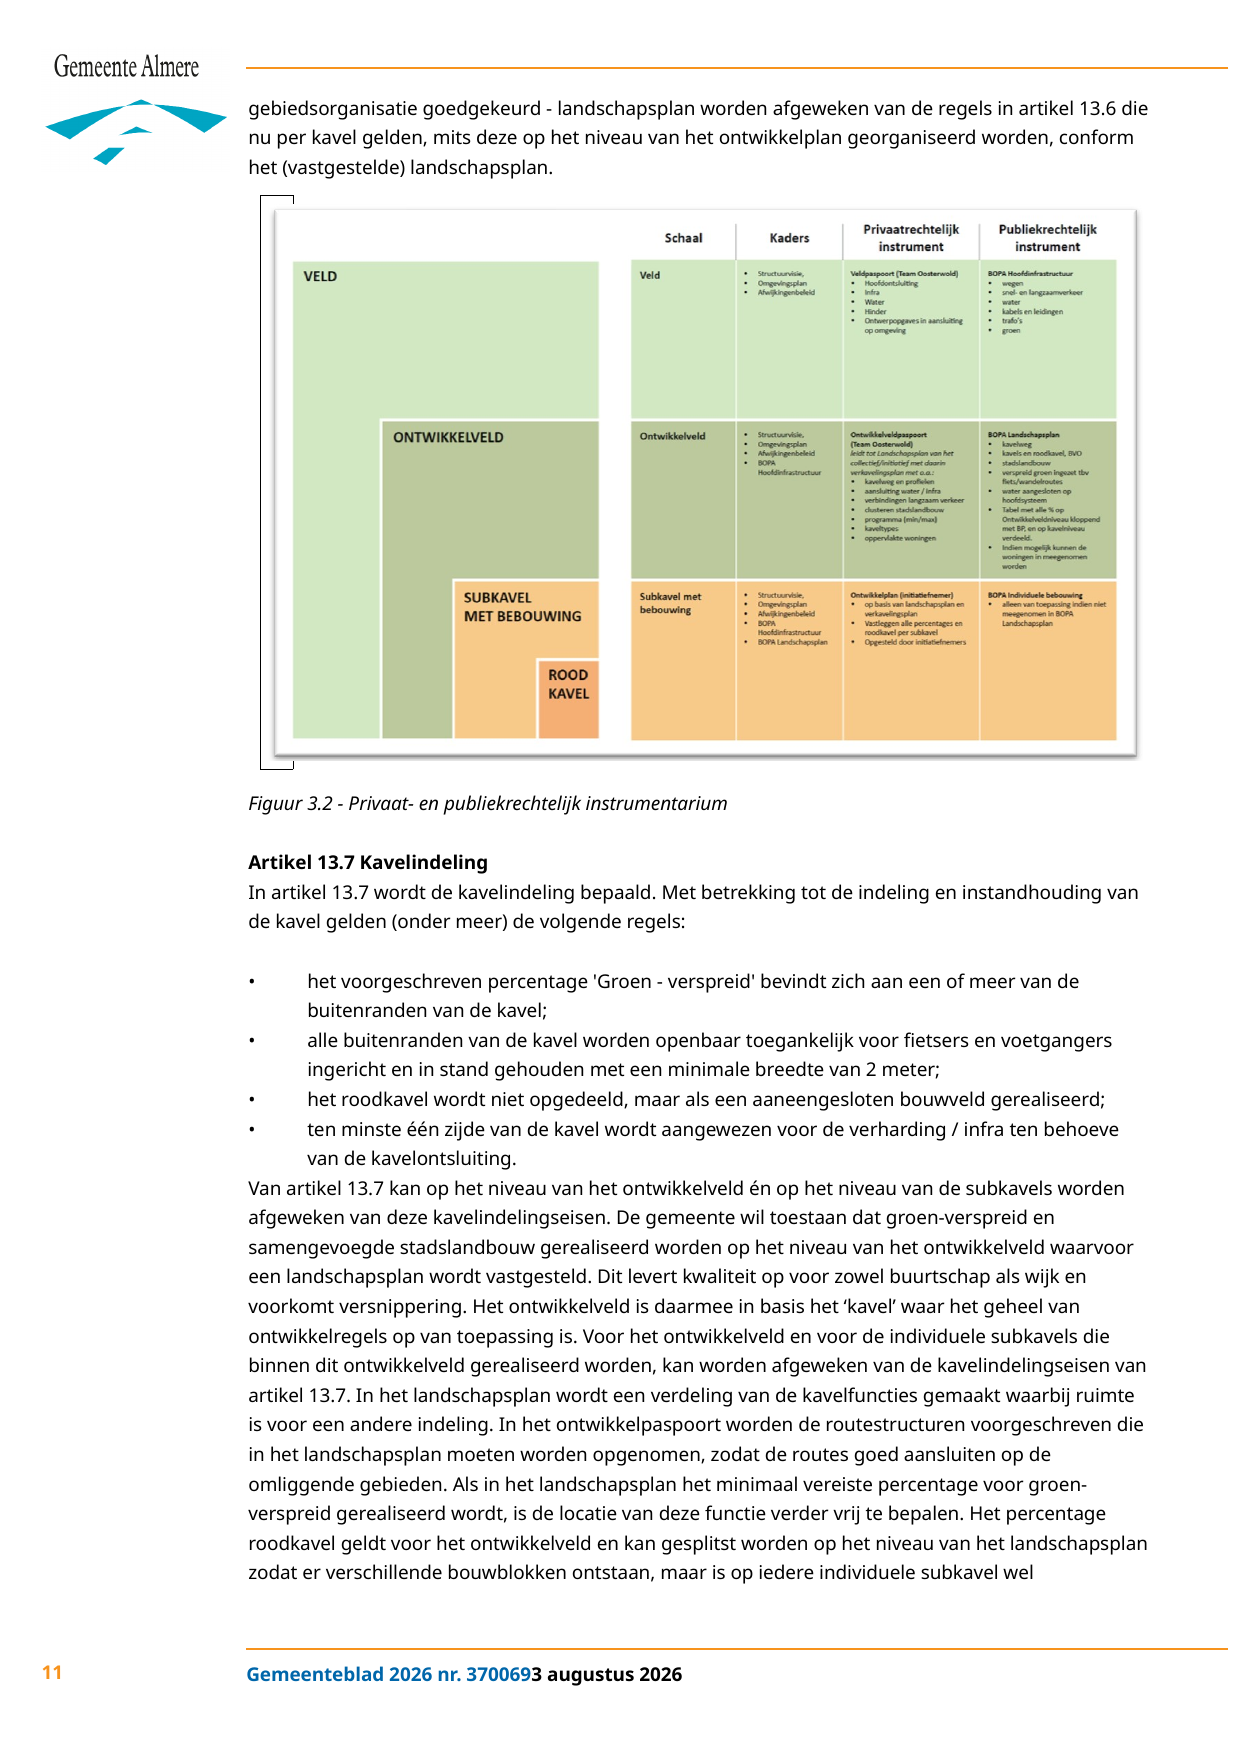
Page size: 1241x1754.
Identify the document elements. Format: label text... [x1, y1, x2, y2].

text Artikel 13.7 Kavelindeling [248, 849, 1152, 875]
text Van artikel 13.7 kan op het niveau van het ontwikkelveld én op het niveau van de subkavels worden afgeweken van deze kavelindelingseisen. De gemeente wil toestaan dat groen-verspreid en samengevoegde stadslandbouw gerealiseerd worden op het niveau van het ontwikkelveld waarvoor een landschapsplan wordt vastgesteld. Dit levert kwaliteit op voor zowel buurtschap als wijk en voorkomt versnippering. Het ontwikkelveld is daarmee in basis het ‘kavel’ waar het geheel van ontwikkelregels op van toepassing is. Voor het ontwikkelveld en voor de individuele subkavels die binnen dit ontwikkelveld gerealiseerd worden, kan worden afgeweken van de kavelindelingseisen van artikel 13.7. In het landschapsplan wordt een verdeling van de kavelfuncties gemaakt waarbij ruimte is voor een andere indeling. In het ontwikkelpaspoort worden de routestructuren voorgeschreven die in het landschapsplan moeten worden opgenomen, zodat de routes goed aansluiten op de omliggende gebieden. Als in het landschapsplan het minimaal vereiste percentage voor groen-verspreid gerealiseerd wordt, is de locatie van deze functie verder vrij te bepalen. Het percentage roodkavel geldt voor het ontwikkelveld en kan gesplitst worden op het niveau van het landschapsplan zodat er verschillende bouwblokken ontstaan, maar is op iedere individuele subkavel wel [248, 1175, 1152, 1585]
list ten minste één zijde van de kavel wordt aangewezen voor de verharding / infra ten behoeve van de kavelontsluiting. [248, 1116, 1152, 1171]
list alle buitenranden van de kavel worden openbaar toegankelijk voor fietsers en voetgangers ingericht en in stand gehouden met een minimale breedte van 2 meter; [248, 1027, 1152, 1082]
text gebiedsorganisatie goedgekeurd - landschapsplan worden afgeweken van de regels in artikel 13.6 die nu per kavel gelden, mits deze op het niveau van het ontwikkelplan georganiseerd worden, conform het (vastgestelde) landschapsplan. [248, 95, 1152, 180]
picture [268, 204, 1143, 761]
text In artikel 13.7 wordt de kavelindeling bepaald. Met betrekking tot de indeling en instandhouding van de kavel gelden (onder meer) de volgende regels: [248, 879, 1152, 934]
picture [41, 47, 231, 172]
text Figuur 3.2 - Privaat- en publiekrechtelijk instrumentarium [248, 790, 1152, 816]
list het roodkavel wordt niet opgedeeld, maar als een aaneengesloten bouwveld gerealiseerd; [248, 1086, 1152, 1112]
list het voorgeschreven percentage 'Groen - verspreid' bevindt zich aan een of meer van de buitenranden van de kavel; [248, 968, 1152, 1023]
